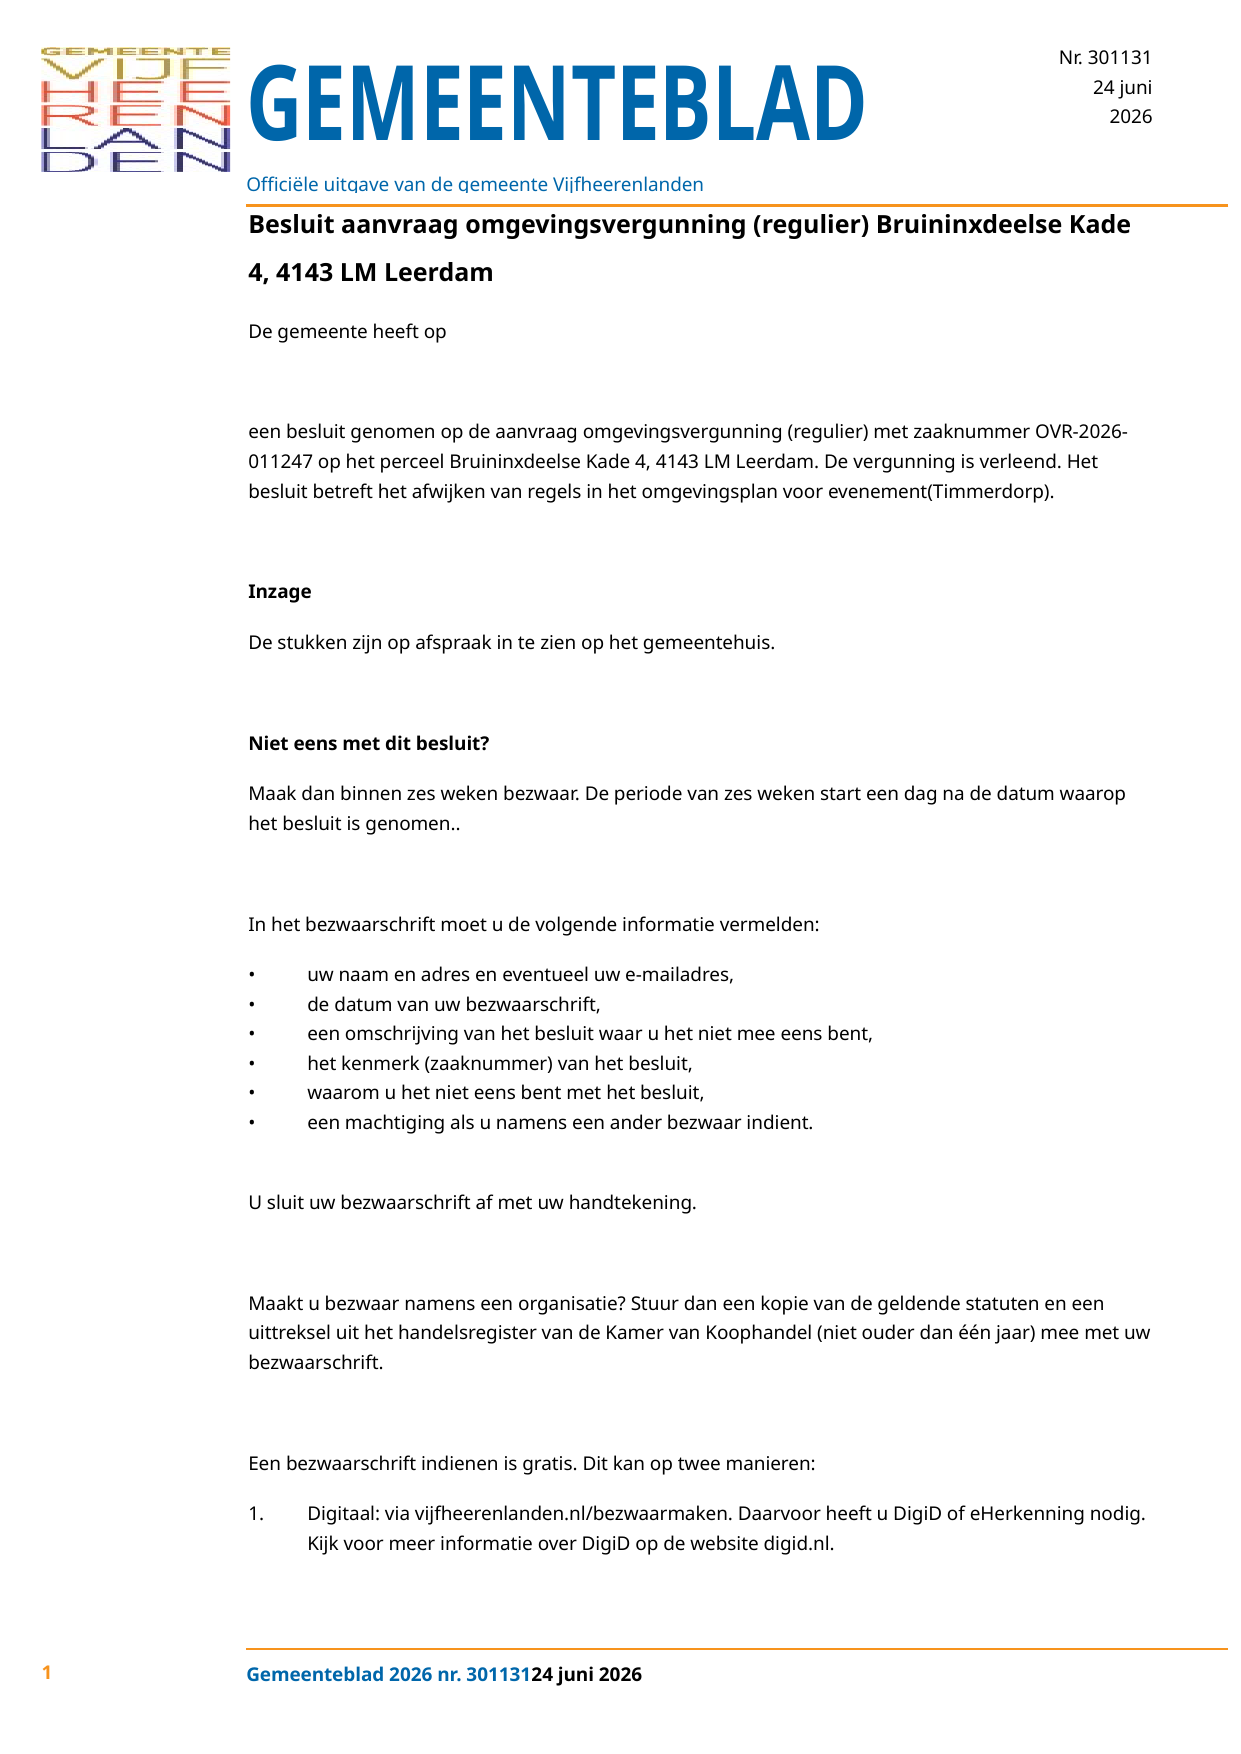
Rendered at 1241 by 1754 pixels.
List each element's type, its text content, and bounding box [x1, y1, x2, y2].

list uw naam en adres en eventueel uw e-mailadres, [248, 961, 1152, 987]
list een machtiging als u namens een ander bezwaar indient. [248, 1109, 1152, 1135]
text een besluit genomen op de aanvraag omgevingsvergunning (regulier) met zaaknummer OVR-2026-011247 op het perceel Bruininxdeelse Kade 4, 4143 LM Leerdam. De vergunning is verleend. Het besluit betreft het afwijken van regels in het omgevingsplan voor evenement(Timmerdorp). [248, 419, 1152, 504]
list waarom u het niet eens bent met het besluit, [248, 1079, 1152, 1105]
picture [41, 47, 231, 172]
text Maak dan binnen zes weken bezwaar. De periode van zes weken start een dag na de datum waarop het besluit is genomen.. [248, 780, 1152, 836]
text U sluit uw bezwaarschrift af met uw handtekening. [248, 1189, 1152, 1215]
text Inzage [248, 579, 1152, 604]
list het kenmerk (zaaknummer) van het besluit, [248, 1050, 1152, 1076]
list Digitaal: via vijfheerenlanden.nl/bezwaarmaken. Daarvoor heeft u DigiD of eHerkenning nodig. Kijk voor meer informatie over DigiD op de website digid.nl. [248, 1500, 1152, 1556]
text De gemeente heeft op [248, 318, 1152, 344]
text Niet eens met dit besluit? [248, 730, 1152, 756]
text Maakt u bezwaar namens een organisatie? Stuur dan een kopie van de geldende statuten en een uittreksel uit het handelsregister van de Kamer van Koophandel (niet ouder dan één jaar) mee met uw bezwaarschrift. [248, 1290, 1152, 1375]
text Besluit aanvraag omgevingsvergunning (regulier) Bruininxdeelse Kade 4, 4143 LM Leerdam [248, 207, 1152, 288]
text De stukken zijn op afspraak in te zien op het gemeentehuis. [248, 629, 1152, 655]
text Een bezwaarschrift indienen is gratis. Dit kan op twee manieren: [248, 1450, 1152, 1476]
text In het bezwaarschrift moet u de volgende informatie vermelden: [248, 911, 1152, 937]
list de datum van uw bezwaarschrift, [248, 991, 1152, 1017]
list een omschrijving van het besluit waar u het niet mee eens bent, [248, 1020, 1152, 1046]
